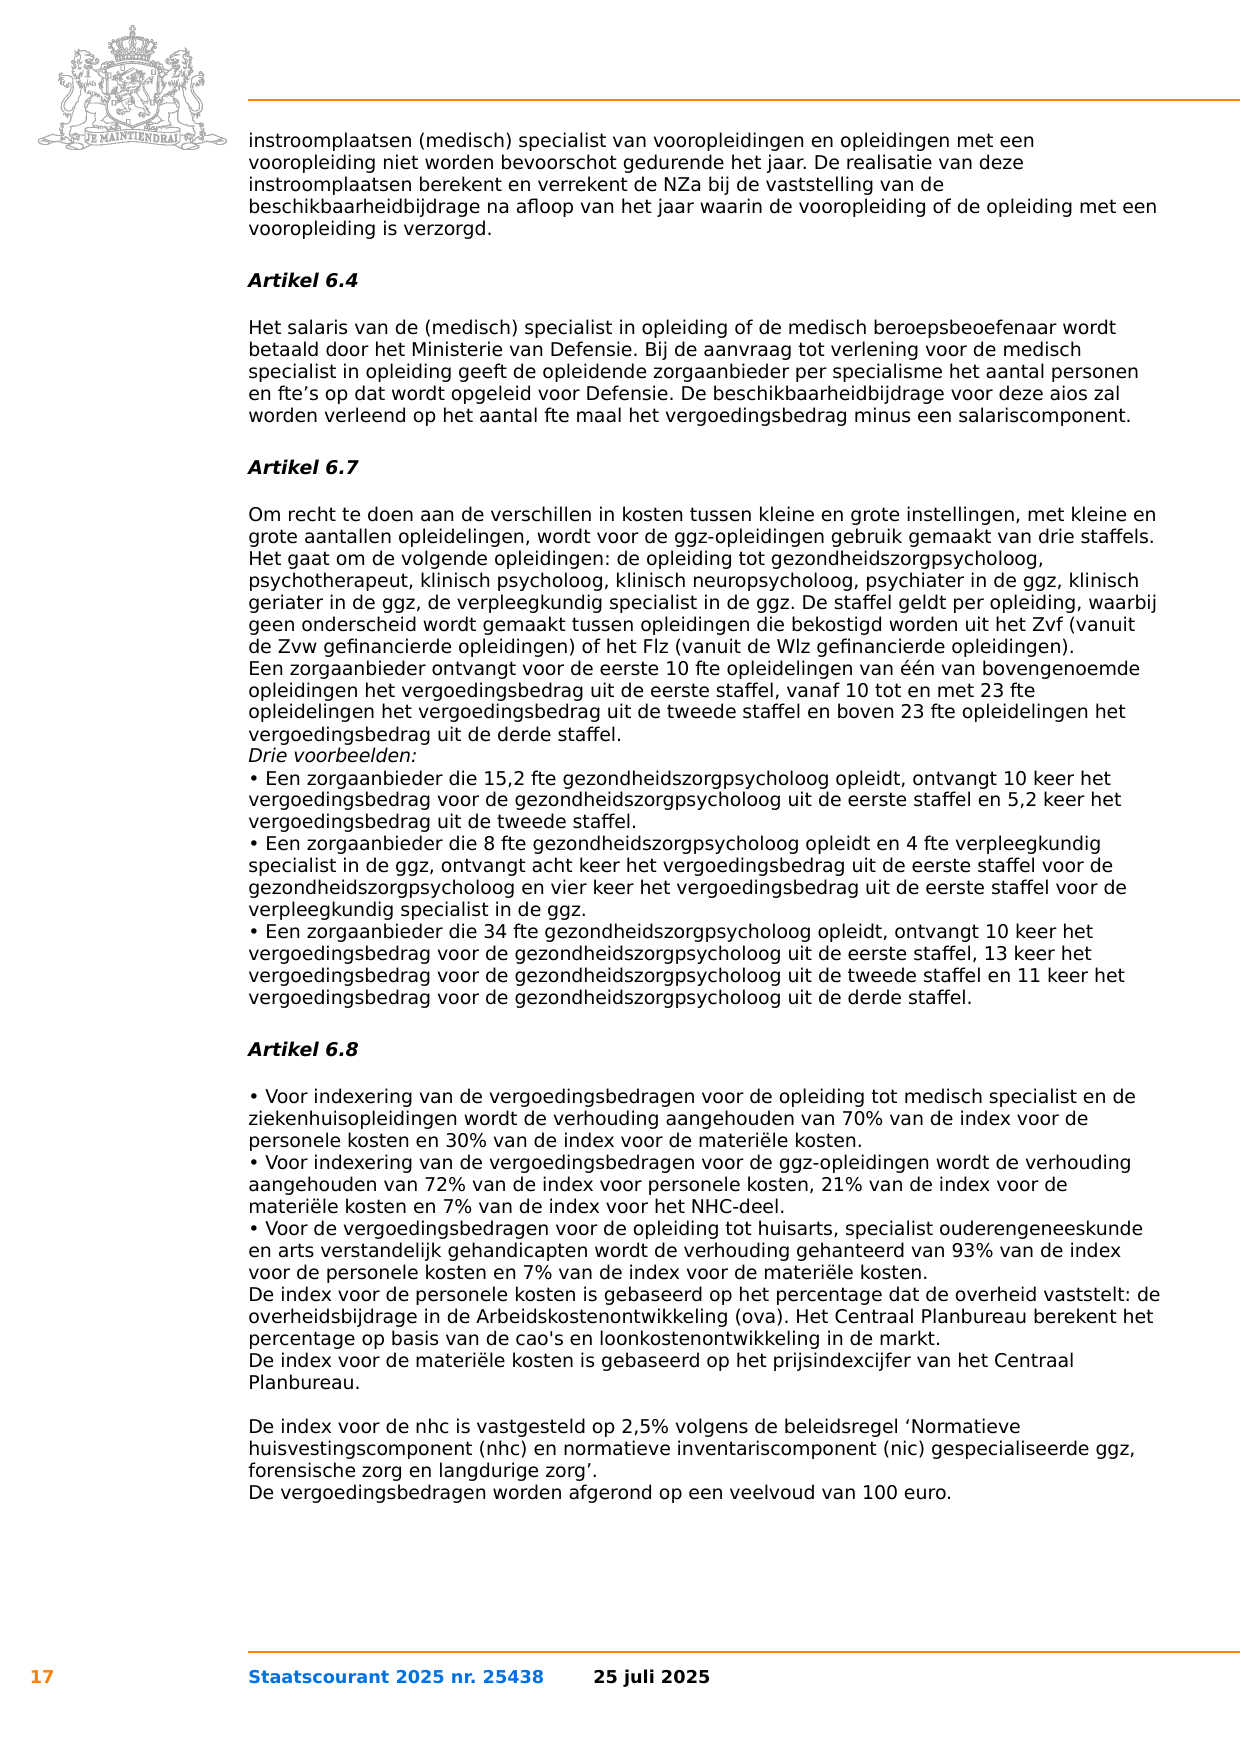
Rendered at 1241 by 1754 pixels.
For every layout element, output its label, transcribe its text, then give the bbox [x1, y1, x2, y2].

text • Voor de vergoedingsbedragen voor de opleiding tot huisarts, specialist ouderengeneeskunde en arts verstandelijk gehandicapten wordt de verhouding gehanteerd van 93% van de index voor de personele kosten en 7% van de index voor de materiële kosten. [248, 1218, 1163, 1284]
text De index voor de nhc is vastgesteld op 2,5% volgens de beleidsregel ‘Normatieve huisvestingscomponent (nhc) en normatieve inventariscomponent (nic) gespecialiseerde ggz, forensische zorg en langdurige zorg’. [248, 1416, 1163, 1482]
text Om recht te doen aan de verschillen in kosten tussen kleine en grote instellingen, met kleine en grote aantallen opleidelingen, wordt voor de ggz-opleidingen gebruik gemaakt van drie staffels. Het gaat om de volgende opleidingen: de opleiding tot gezondheidszorgpsycholoog, psychotherapeut, klinisch psycholoog, klinisch neuropsycholoog, psychiater in de ggz, klinisch geriater in de ggz, de verpleegkundig specialist in de ggz. De staffel geldt per opleiding, waarbij geen onderscheid wordt gemaakt tussen opleidingen die bekostigd worden uit het Zvf (vanuit de Zvw gefinancierde opleidingen) of het Flz (vanuit de Wlz gefinancierde opleidingen). [248, 504, 1163, 657]
text De index voor de materiële kosten is gebaseerd op het prijsindexcijfer van het Centraal Planbureau. [248, 1350, 1163, 1394]
text Het salaris van de (medisch) specialist in opleiding of de medisch beroepsbeoefenaar wordt betaald door het Ministerie van Defensie. Bij de aanvraag tot verlening voor de medisch specialist in opleiding geeft de opleidende zorgaanbieder per specialisme het aantal personen en fte’s op dat wordt opgeleid voor Defensie. De beschikbaarheidbijdrage voor deze aios zal worden verleend op het aantal fte maal het vergoedingsbedrag minus een salariscomponent. [248, 317, 1163, 427]
text • Voor indexering van de vergoedingsbedragen voor de opleiding tot medisch specialist en de ziekenhuisopleidingen wordt de verhouding aangehouden van 70% van de index voor de personele kosten en 30% van de index voor de materiële kosten. [248, 1086, 1163, 1152]
picture [38, 25, 227, 150]
text • Voor indexering van de vergoedingsbedragen voor de ggz-opleidingen wordt de verhouding aangehouden van 72% van de index voor personele kosten, 21% van de index voor de materiële kosten en 7% van de index voor het NHC-deel. [248, 1152, 1163, 1218]
text • Een zorgaanbieder die 34 fte gezondheidszorgpsycholoog opleidt, ontvangt 10 keer het vergoedingsbedrag voor de gezondheidszorgpsycholoog uit de eerste staffel, 13 keer het vergoedingsbedrag voor de gezondheidszorgpsycholoog uit de tweede staffel en 11 keer het vergoedingsbedrag voor de gezondheidszorgpsycholoog uit de derde staffel. [248, 921, 1163, 1009]
text • Een zorgaanbieder die 15,2 fte gezondheidszorgpsycholoog opleidt, ontvangt 10 keer het vergoedingsbedrag voor de gezondheidszorgpsycholoog uit de eerste staffel en 5,2 keer het vergoedingsbedrag uit de tweede staffel. [248, 767, 1163, 833]
text • Een zorgaanbieder die 8 fte gezondheidszorgpsycholoog opleidt en 4 fte verpleegkundig specialist in de ggz, ontvangt acht keer het vergoedingsbedrag uit de eerste staffel voor de gezondheidszorgpsycholoog en vier keer het vergoedingsbedrag uit de eerste staffel voor de verpleegkundig specialist in de ggz. [248, 833, 1163, 921]
text instroomplaatsen (medisch) specialist van vooropleidingen en opleidingen met een vooropleiding niet worden bevoorschot gedurende het jaar. De realisatie van deze instroomplaatsen berekent en verrekent de NZa bij de vaststelling van de beschikbaarheidbijdrage na afloop van het jaar waarin de vooropleiding of de opleiding met een vooropleiding is verzorgd. [248, 130, 1163, 240]
subtitle Artikel 6.4 [248, 270, 1163, 292]
subtitle Artikel 6.8 [248, 1039, 1163, 1061]
text Een zorgaanbieder ontvangt voor de eerste 10 fte opleidelingen van één van bovengenoemde opleidingen het vergoedingsbedrag uit de eerste staffel, vanaf 10 tot en met 23 fte opleidelingen het vergoedingsbedrag uit de tweede staffel en boven 23 fte opleidelingen het vergoedingsbedrag uit de derde staffel. [248, 657, 1163, 745]
subtitle Artikel 6.7 [248, 457, 1163, 479]
text De index voor de personele kosten is gebaseerd op het percentage dat de overheid vaststelt: de overheidsbijdrage in de Arbeidskostenontwikkeling (ova). Het Centraal Planbureau berekent het percentage op basis van de cao's en loonkostenontwikkeling in de markt. [248, 1284, 1163, 1350]
text De vergoedingsbedragen worden afgerond op een veelvoud van 100 euro. [248, 1482, 1163, 1504]
text Drie voorbeelden: [248, 745, 1163, 767]
